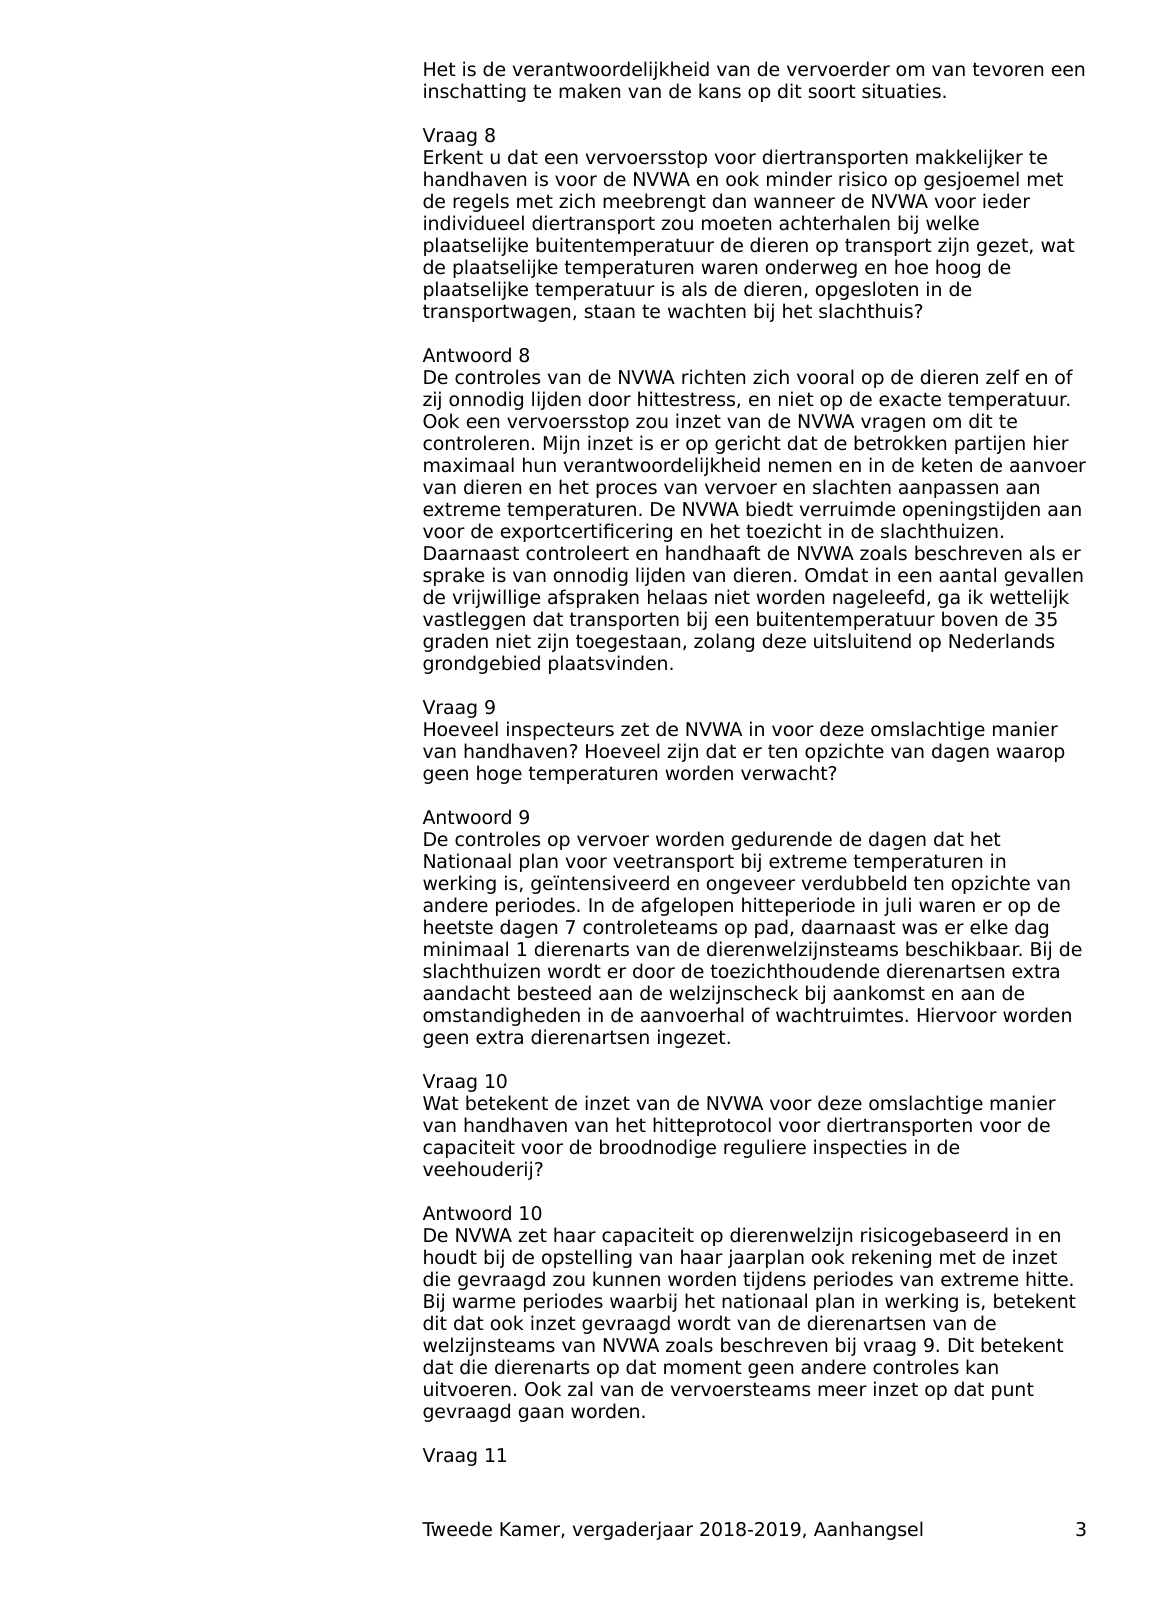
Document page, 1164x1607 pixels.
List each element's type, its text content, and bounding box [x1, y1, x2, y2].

text Hoeveel inspecteurs zet de NVWA in voor deze omslachtige manier van handhaven? Hoeveel zijn dat er ten opzichte van dagen waarop geen hoge temperaturen worden verwacht? [422, 719, 1087, 785]
text Het is de verantwoordelijkheid van de vervoerder om van tevoren een inschatting te maken van de kans op dit soort situaties. [422, 59, 1087, 103]
text Antwoord 8 [422, 345, 1087, 367]
text Antwoord 9 [422, 807, 1087, 829]
text Vraag 9 [422, 697, 1087, 719]
text Erkent u dat een vervoersstop voor diertransporten makkelijker te handhaven is voor de NVWA en ook minder risico op gesjoemel met de regels met zich meebrengt dan wanneer de NVWA voor ieder individueel diertransport zou moeten achterhalen bij welke plaatselijke buitentemperatuur de dieren op transport zijn gezet, wat de plaatselijke temperaturen waren onderweg en hoe hoog de plaatselijke temperatuur is als de dieren, opgesloten in de transportwagen, staan te wachten bij het slachthuis? [422, 147, 1087, 323]
text Vraag 10 [422, 1071, 1087, 1093]
text Vraag 8 [422, 125, 1087, 147]
text De controles op vervoer worden gedurende de dagen dat het Nationaal plan voor veetransport bij extreme temperaturen in werking is, geïntensiveerd en ongeveer verdubbeld ten opzichte van andere periodes. In de afgelopen hitteperiode in juli waren er op de heetste dagen 7 controleteams op pad, daarnaast was er elke dag minimaal 1 dierenarts van de dierenwelzijnsteams beschikbaar. Bij de slachthuizen wordt er door de toezichthoudende dierenartsen extra aandacht besteed aan de welzijnscheck bij aankomst en aan de omstandigheden in de aanvoerhal of wachtruimtes. Hiervoor worden geen extra dierenartsen ingezet. [422, 829, 1087, 1049]
text Antwoord 10 [422, 1203, 1087, 1225]
text De controles van de NVWA richten zich vooral op de dieren zelf en of zij onnodig lijden door hittestress, en niet op de exacte temperatuur. Ook een vervoersstop zou inzet van de NVWA vragen om dit te controleren. Mijn inzet is er op gericht dat de betrokken partijen hier maximaal hun verantwoordelijkheid nemen en in de keten de aanvoer van dieren en het proces van vervoer en slachten aanpassen aan extreme temperaturen. De NVWA biedt verruimde openingstijden aan voor de exportcertificering en het toezicht in de slachthuizen. Daarnaast controleert en handhaaft de NVWA zoals beschreven als er sprake is van onnodig lijden van dieren. Omdat in een aantal gevallen de vrijwillige afspraken helaas niet worden nageleefd, ga ik wettelijk vastleggen dat transporten bij een buitentemperatuur boven de 35 graden niet zijn toegestaan, zolang deze uitsluitend op Nederlands grondgebied plaatsvinden. [422, 367, 1087, 675]
text Vraag 11 [422, 1445, 1087, 1467]
text Wat betekent de inzet van de NVWA voor deze omslachtige manier van handhaven van het hitteprotocol voor diertransporten voor de capaciteit voor de broodnodige reguliere inspecties in de veehouderij? [422, 1093, 1087, 1181]
text De NVWA zet haar capaciteit op dierenwelzijn risicogebaseerd in en houdt bij de opstelling van haar jaarplan ook rekening met de inzet die gevraagd zou kunnen worden tijdens periodes van extreme hitte. Bij warme periodes waarbij het nationaal plan in werking is, betekent dit dat ook inzet gevraagd wordt van de dierenartsen van de welzijnsteams van NVWA zoals beschreven bij vraag 9. Dit betekent dat die dierenarts op dat moment geen andere controles kan uitvoeren. Ook zal van de vervoersteams meer inzet op dat punt gevraagd gaan worden. [422, 1225, 1087, 1423]
